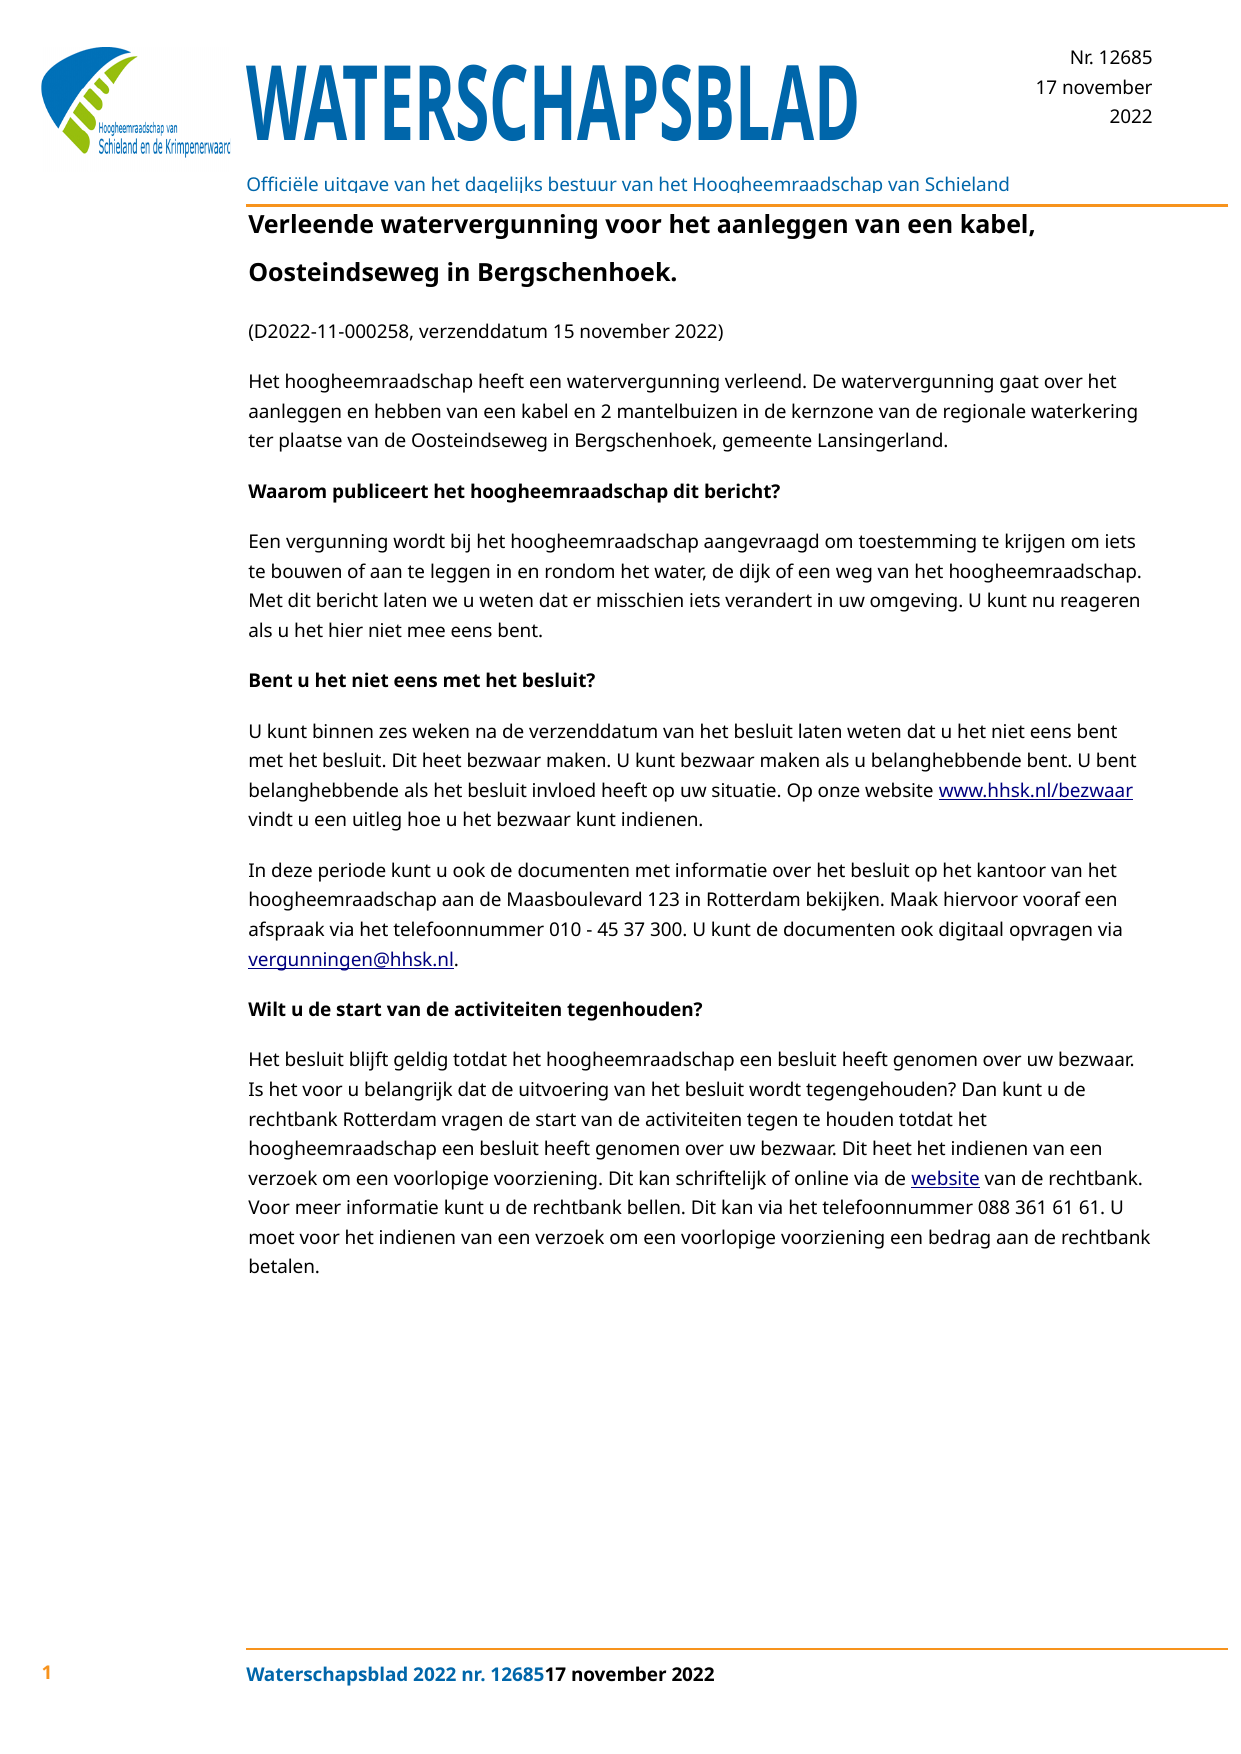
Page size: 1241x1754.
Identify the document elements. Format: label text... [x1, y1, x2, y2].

text Verleende watervergunning voor het aanleggen van een kabel, Oosteindseweg in Bergschenhoek. [248, 207, 1152, 288]
text Wilt u de start van de activiteiten tegenhouden? [248, 996, 1152, 1022]
text Een vergunning wordt bij het hoogheemraadschap aangevraagd om toestemming te krijgen om iets te bouwen of aan te leggen in en rondom het water, de dijk of een weg van het hoogheemraadschap. Met dit bericht laten we u weten dat er misschien iets verandert in uw omgeving. U kunt nu reageren als u het hier niet mee eens bent. [248, 528, 1152, 643]
text Bent u het niet eens met het besluit? [248, 667, 1152, 693]
text U kunt binnen zes weken na de verzenddatum van het besluit laten weten dat u het niet eens bent met het besluit. Dit heet bezwaar maken. U kunt bezwaar maken als u belanghebbende bent. U bent belanghebbende als het besluit invloed heeft op uw situatie. Op onze website www.hhsk.nl/bezwaar vindt u een uitleg hoe u het bezwaar kunt indienen. [248, 718, 1152, 832]
text (D2022-11-000258, verzenddatum 15 november 2022) [248, 318, 1152, 344]
text Het besluit blijft geldig totdat het hoogheemraadschap een besluit heeft genomen over uw bezwaar. Is het voor u belangrijk dat de uitvoering van het besluit wordt tegengehouden? Dan kunt u de rechtbank Rotterdam vragen de start van de activiteiten tegen te houden totdat het hoogheemraadschap een besluit heeft genomen over uw bezwaar. Dit heet het indienen van een verzoek om een voorlopige voorziening. Dit kan schriftelijk of online via de website van de rechtbank. Voor meer informatie kunt u de rechtbank bellen. Dit kan via het telefoonnummer 088 361 61 61. U moet voor het indienen van een verzoek om een voorlopige voorziening een bedrag aan de rechtbank betalen. [248, 1047, 1152, 1279]
text In deze periode kunt u ook de documenten met informatie over het besluit op het kantoor van het hoogheemraadschap aan de Maasboulevard 123 in Rotterdam bekijken. Maak hiervoor vooraf een afspraak via het telefoonnummer 010 - 45 37 300. U kunt de documenten ook digitaal opvragen via vergunningen@hhsk.nl. [248, 857, 1152, 972]
text Waarom publiceert het hoogheemraadschap dit bericht? [248, 478, 1152, 504]
picture [41, 47, 231, 172]
text Het hoogheemraadschap heeft een watervergunning verleend. De watervergunning gaat over het aanleggen en hebben van een kabel en 2 mantelbuizen in de kernzone van de regionale waterkering ter plaatse van de Oosteindseweg in Bergschenhoek, gemeente Lansingerland. [248, 368, 1152, 453]
